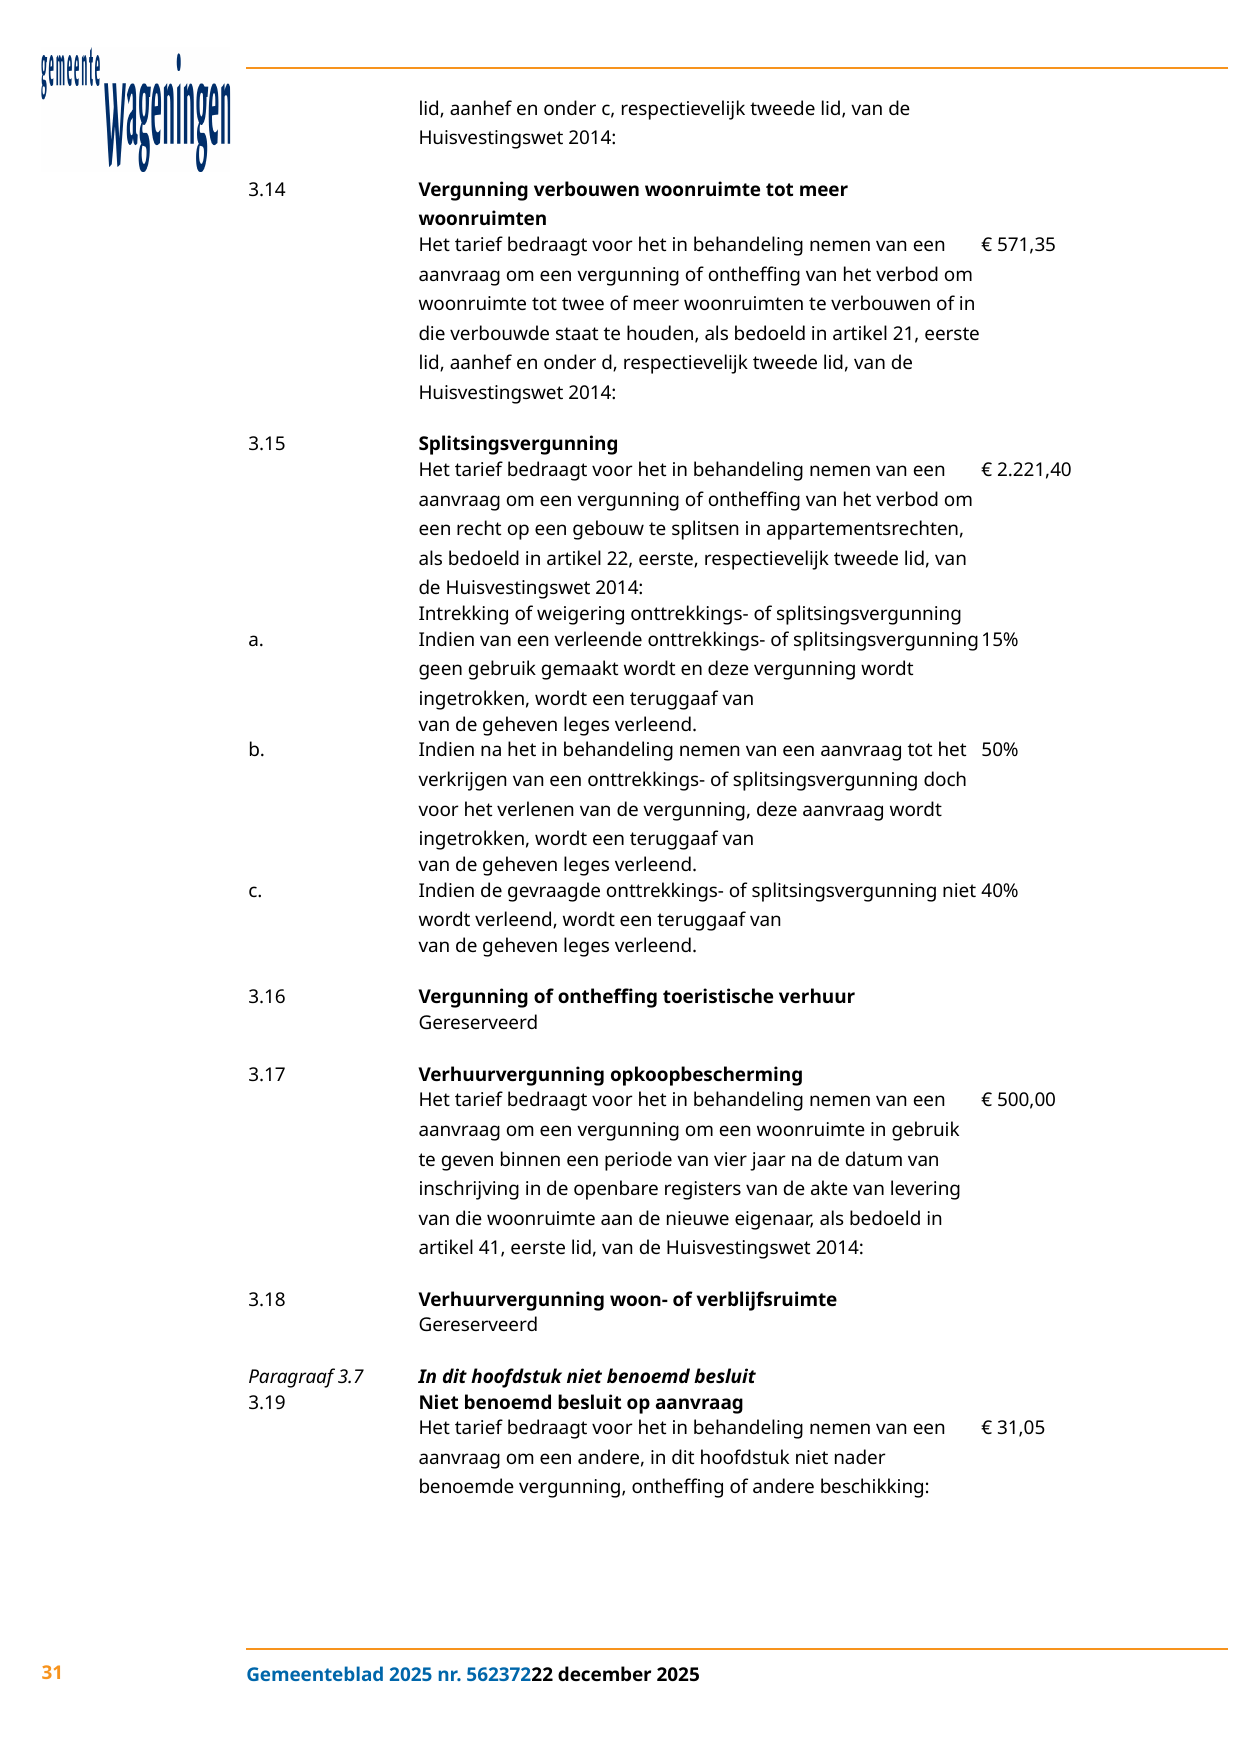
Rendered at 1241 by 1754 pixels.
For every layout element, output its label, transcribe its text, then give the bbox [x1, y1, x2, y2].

table_cell € 571,35 [981, 231, 1152, 405]
table_cell [981, 984, 1152, 1009]
table_cell In dit hoofdstuk niet benoemd besluit [418, 1363, 981, 1389]
table_cell [248, 711, 418, 737]
table_cell [981, 176, 1152, 231]
table_cell [981, 150, 1152, 176]
table_cell van de geheven leges verleend. [418, 711, 981, 737]
table_cell a. [248, 626, 418, 711]
table_cell € 500,00 [981, 1087, 1152, 1260]
table_cell Indien van een verleende onttrekkings- of splitsingsvergunning geen gebruik gemaakt wordt en deze vergunning wordt ingetrokken, wordt een teruggaaf van [418, 626, 981, 711]
table_cell 3.18 [248, 1286, 418, 1312]
table_cell 50% [981, 737, 1152, 851]
table_cell [418, 1338, 981, 1363]
table_cell 3.19 [248, 1389, 418, 1414]
table_cell € 31,05 [981, 1415, 1152, 1499]
table_cell Intrekking of weigering onttrekkings- of splitsingsvergunning [418, 600, 981, 626]
table_cell Paragraaf 3.7 [248, 1363, 418, 1389]
table_cell [981, 405, 1152, 431]
table_cell [248, 1500, 418, 1525]
table_cell [248, 1312, 418, 1337]
table_cell [981, 851, 1152, 877]
table_cell Het tarief bedraagt voor het in behandeling nemen van een aanvraag om een andere, in dit hoofdstuk niet nader benoemde vergunning, ontheffing of andere beschikking: [418, 1415, 981, 1499]
table_cell [248, 1035, 418, 1061]
picture [41, 47, 231, 172]
table_cell Het tarief bedraagt voor het in behandeling nemen van een aanvraag om een vergunning om een woonruimte in gebruik te geven binnen een periode van vier jaar na de datum van inschrijving in de openbare registers van de akte van levering van die woonruimte aan de nieuwe eigenaar, als bedoeld in artikel 41, eerste lid, van de Huisvestingswet 2014: [418, 1087, 981, 1260]
table_cell [981, 1312, 1152, 1337]
table_cell [981, 1389, 1152, 1414]
table_cell [248, 1338, 418, 1363]
table_cell Het tarief bedraagt voor het in behandeling nemen van een aanvraag om een vergunning of ontheffing van het verbod om woonruimte tot twee of meer woonruimten te verbouwen of in die verbouwde staat te houden, als bedoeld in artikel 21, eerste lid, aanhef en onder d, respectievelijk tweede lid, van de Huisvestingswet 2014: [418, 231, 981, 405]
table_cell Indien na het in behandeling nemen van een aanvraag tot het verkrijgen van een onttrekkings- of splitsingsvergunning doch voor het verlenen van de vergunning, deze aanvraag wordt ingetrokken, wordt een teruggaaf van [418, 737, 981, 851]
table_cell Het tarief bedraagt voor het in behandeling nemen van een aanvraag om een vergunning of ontheffing van het verbod om een recht op een gebouw te splitsen in appartementsrechten, als bedoeld in artikel 22, eerste, respectievelijk tweede lid, van de Huisvestingswet 2014: [418, 456, 981, 600]
table_cell Gereserveerd [418, 1009, 981, 1035]
table_cell 3.14 [248, 176, 418, 231]
table_cell Splitsingsvergunning [418, 431, 981, 456]
table_cell [981, 1363, 1152, 1389]
table_cell c. [248, 877, 418, 932]
table_cell [248, 1260, 418, 1286]
table_cell [248, 405, 418, 431]
table_cell [981, 1286, 1152, 1312]
table_cell [248, 958, 418, 984]
table_cell 40% [981, 877, 1152, 932]
table_cell Vergunning of ontheffing toeristische verhuur [418, 984, 981, 1009]
table_cell van de geheven leges verleend. [418, 932, 981, 958]
table_cell 15% [981, 626, 1152, 711]
table_cell [981, 431, 1152, 456]
table_cell [248, 600, 418, 626]
table_cell b. [248, 737, 418, 851]
table_cell [981, 1061, 1152, 1087]
table_cell [981, 95, 1152, 150]
table_cell [248, 150, 418, 176]
table_cell [981, 958, 1152, 984]
table_cell [248, 1415, 418, 1499]
table_cell [981, 1260, 1152, 1286]
table_cell [418, 1500, 981, 1525]
table_cell [418, 150, 981, 176]
table_cell lid, aanhef en onder c, respectievelijk tweede lid, van de Huisvestingswet 2014: [418, 95, 981, 150]
table_cell [248, 851, 418, 877]
table_cell van de geheven leges verleend. [418, 851, 981, 877]
table_cell [418, 1035, 981, 1061]
table_cell 3.15 [248, 431, 418, 456]
table_cell Vergunning verbouwen woonruimte tot meer woonruimten [418, 176, 981, 231]
table_cell Verhuurvergunning opkoopbescherming [418, 1061, 981, 1087]
table_cell [981, 1009, 1152, 1035]
table_cell [981, 1035, 1152, 1061]
table_cell Indien de gevraagde onttrekkings- of splitsingsvergunning niet wordt verleend, wordt een teruggaaf van [418, 877, 981, 932]
table_cell [981, 711, 1152, 737]
table_cell [418, 1260, 981, 1286]
table_cell € 2.221,40 [981, 456, 1152, 600]
table_cell Gereserveerd [418, 1312, 981, 1337]
table_cell [981, 1338, 1152, 1363]
table_cell [981, 600, 1152, 626]
table_cell [248, 1087, 418, 1260]
table_cell [248, 456, 418, 600]
table_cell Niet benoemd besluit op aanvraag [418, 1389, 981, 1414]
table_cell Verhuurvergunning woon- of verblijfsruimte [418, 1286, 981, 1312]
table_cell [981, 1500, 1152, 1525]
table_cell [981, 932, 1152, 958]
table_cell [418, 958, 981, 984]
table_cell [418, 405, 981, 431]
table_cell [248, 932, 418, 958]
table_cell [248, 231, 418, 405]
table_cell [248, 95, 418, 150]
table_cell [248, 1009, 418, 1035]
table_cell 3.16 [248, 984, 418, 1009]
table_cell 3.17 [248, 1061, 418, 1087]
